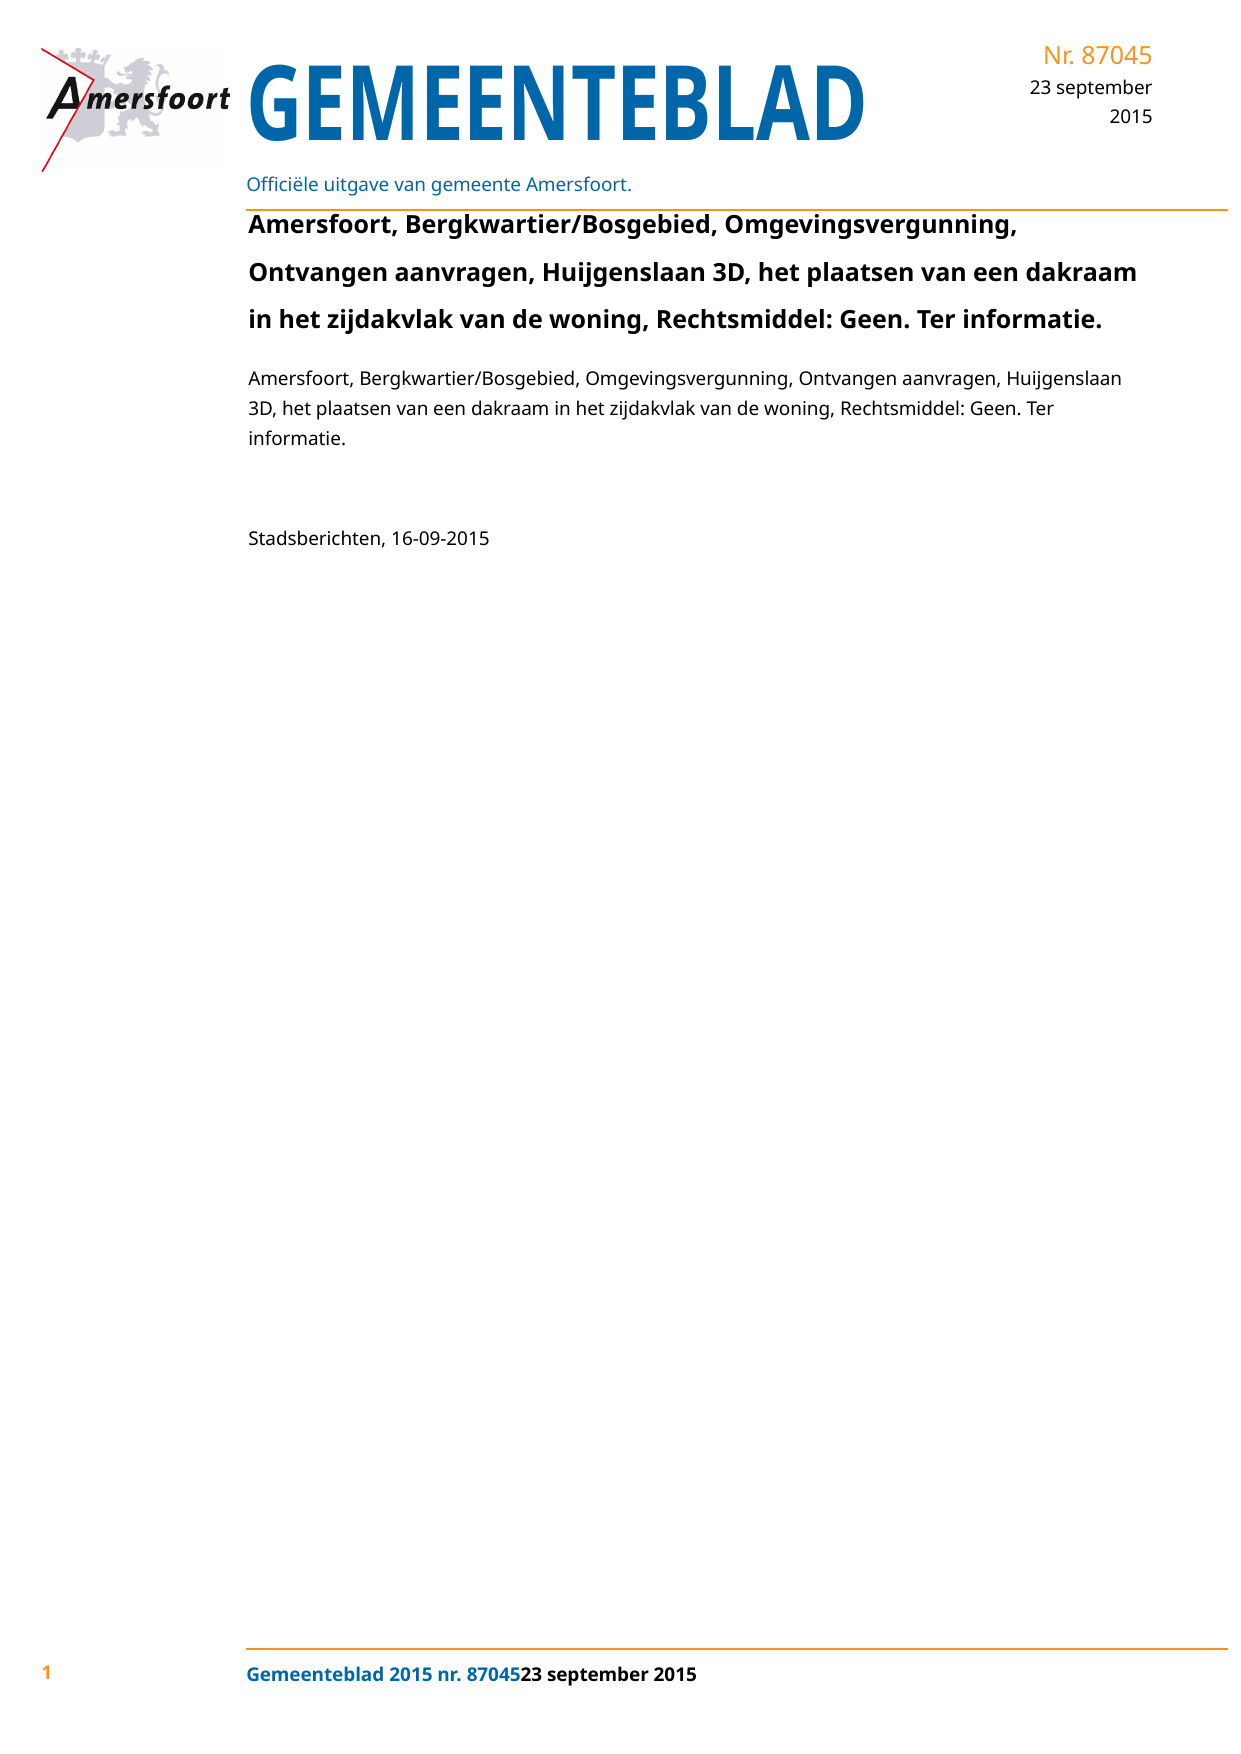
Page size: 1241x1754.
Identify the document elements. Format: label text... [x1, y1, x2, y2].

text Amersfoort, Bergkwartier/Bosgebied, Omgevingsvergunning, Ontvangen aanvragen, Huijgenslaan 3D, het plaatsen van een dakraam in het zijdakvlak van de woning, Rechtsmiddel: Geen. Ter informatie. [248, 211, 1152, 336]
text Amersfoort, Bergkwartier/Bosgebied, Omgevingsvergunning, Ontvangen aanvragen, Huijgenslaan 3D, het plaatsen van een dakraam in het zijdakvlak van de woning, Rechtsmiddel: Geen. Ter informatie. [248, 366, 1152, 450]
picture [41, 47, 231, 172]
text Stadsberichten, 16-09-2015 [248, 526, 1152, 551]
